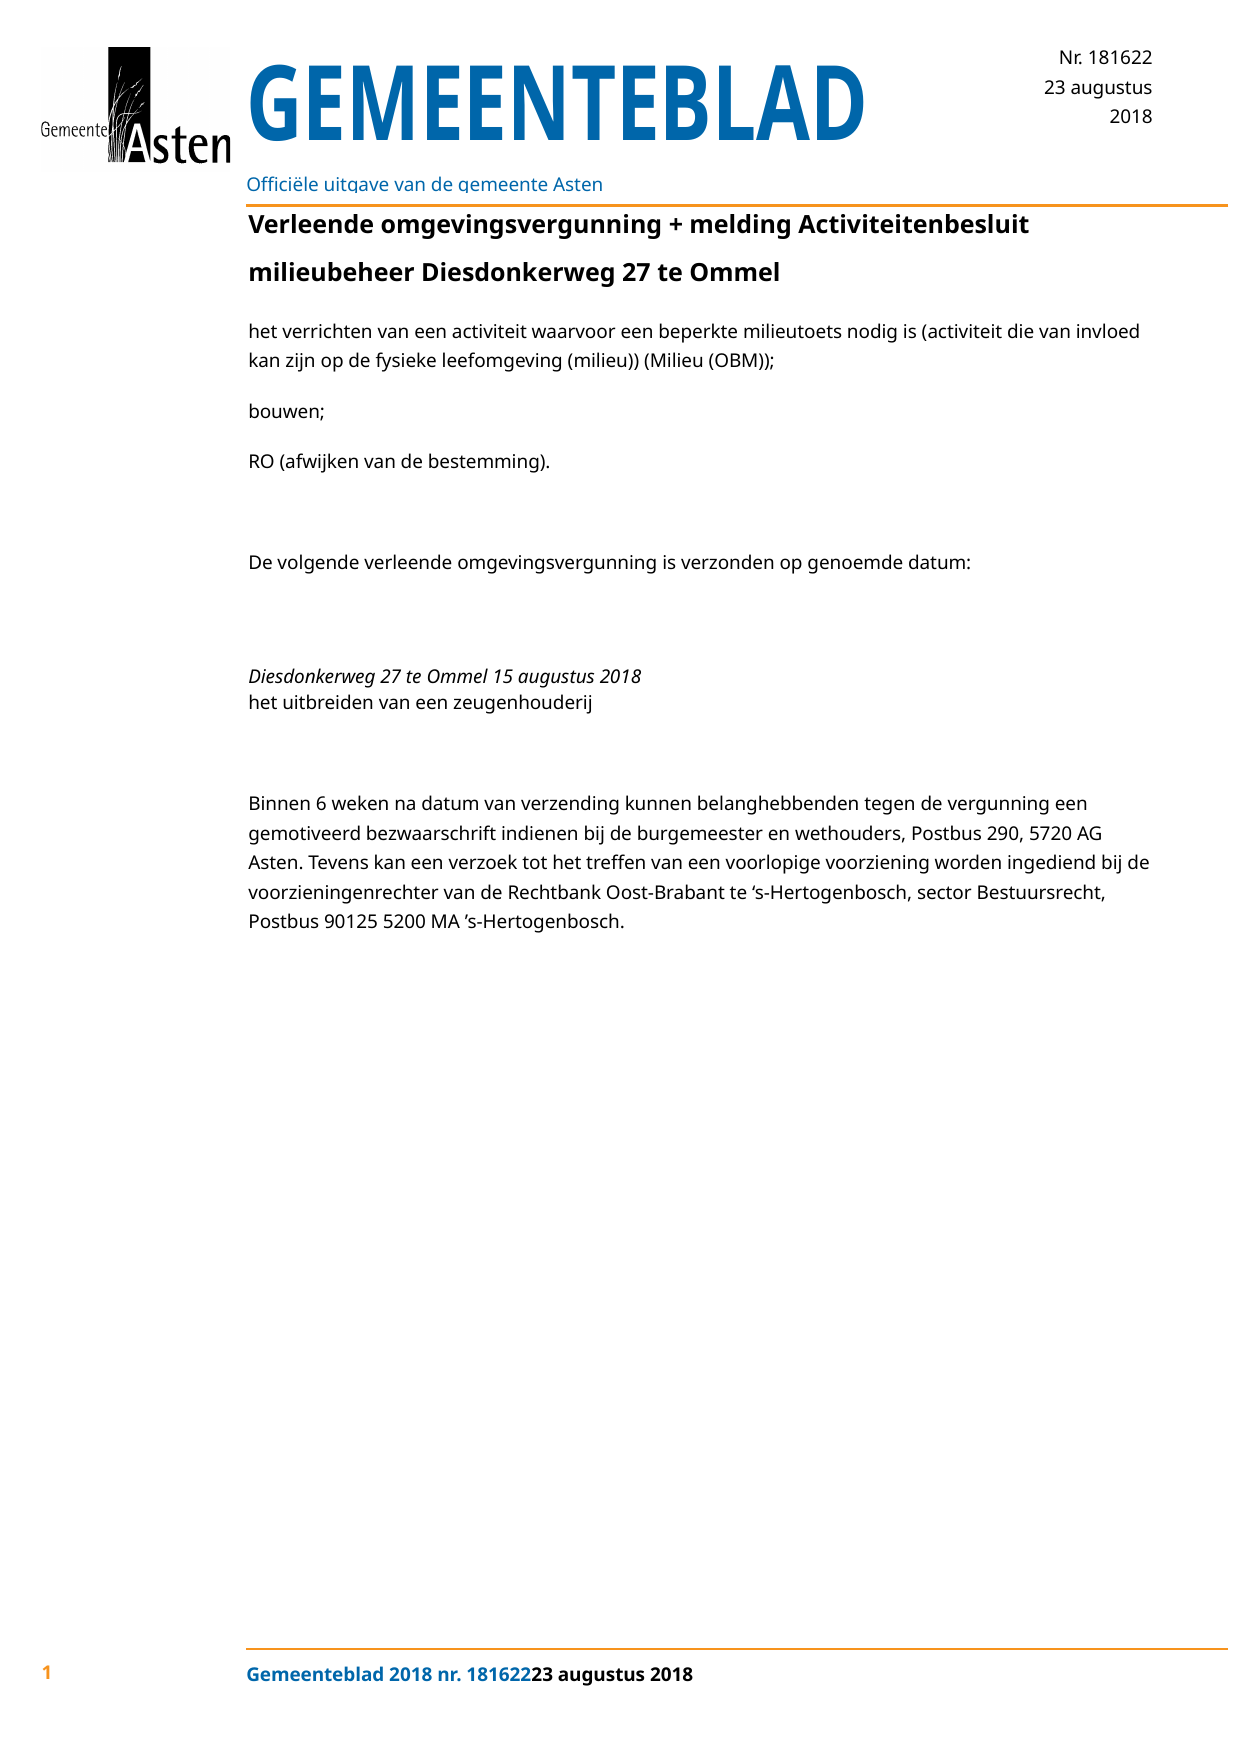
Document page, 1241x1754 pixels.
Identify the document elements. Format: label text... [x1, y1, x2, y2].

text Verleende omgevingsvergunning + melding Activiteitenbesluit milieubeheer Diesdonkerweg 27 te Ommel [248, 207, 1152, 288]
text RO (afwijken van de bestemming). [248, 448, 1152, 474]
text Diesdonkerweg 27 te Ommel 15 augustus 2018 [248, 663, 1152, 689]
text het verrichten van een activiteit waarvoor een beperkte milieutoets nodig is (activiteit die van invloed kan zijn op de fysieke leefomgeving (milieu)) (Milieu (OBM)); [248, 318, 1152, 373]
text De volgende verleende omgevingsvergunning is verzonden op genoemde datum: [248, 549, 1152, 575]
text Binnen 6 weken na datum van verzending kunnen belanghebbenden tegen de vergunning een gemotiveerd bezwaarschrift indienen bij de burgemeester en wethouders, Postbus 290, 5720 AG Asten. Tevens kan een verzoek tot het treffen van een voorlopige voorziening worden ingediend bij de voorzieningenrechter van de Rechtbank Oost-Brabant te ‘s-Hertogenbosch, sector Bestuursrecht, Postbus 90125 5200 MA ’s-Hertogenbosch. [248, 790, 1152, 934]
text bouwen; [248, 398, 1152, 424]
text het uitbreiden van een zeugenhouderij [248, 689, 1152, 715]
picture [41, 47, 231, 172]
